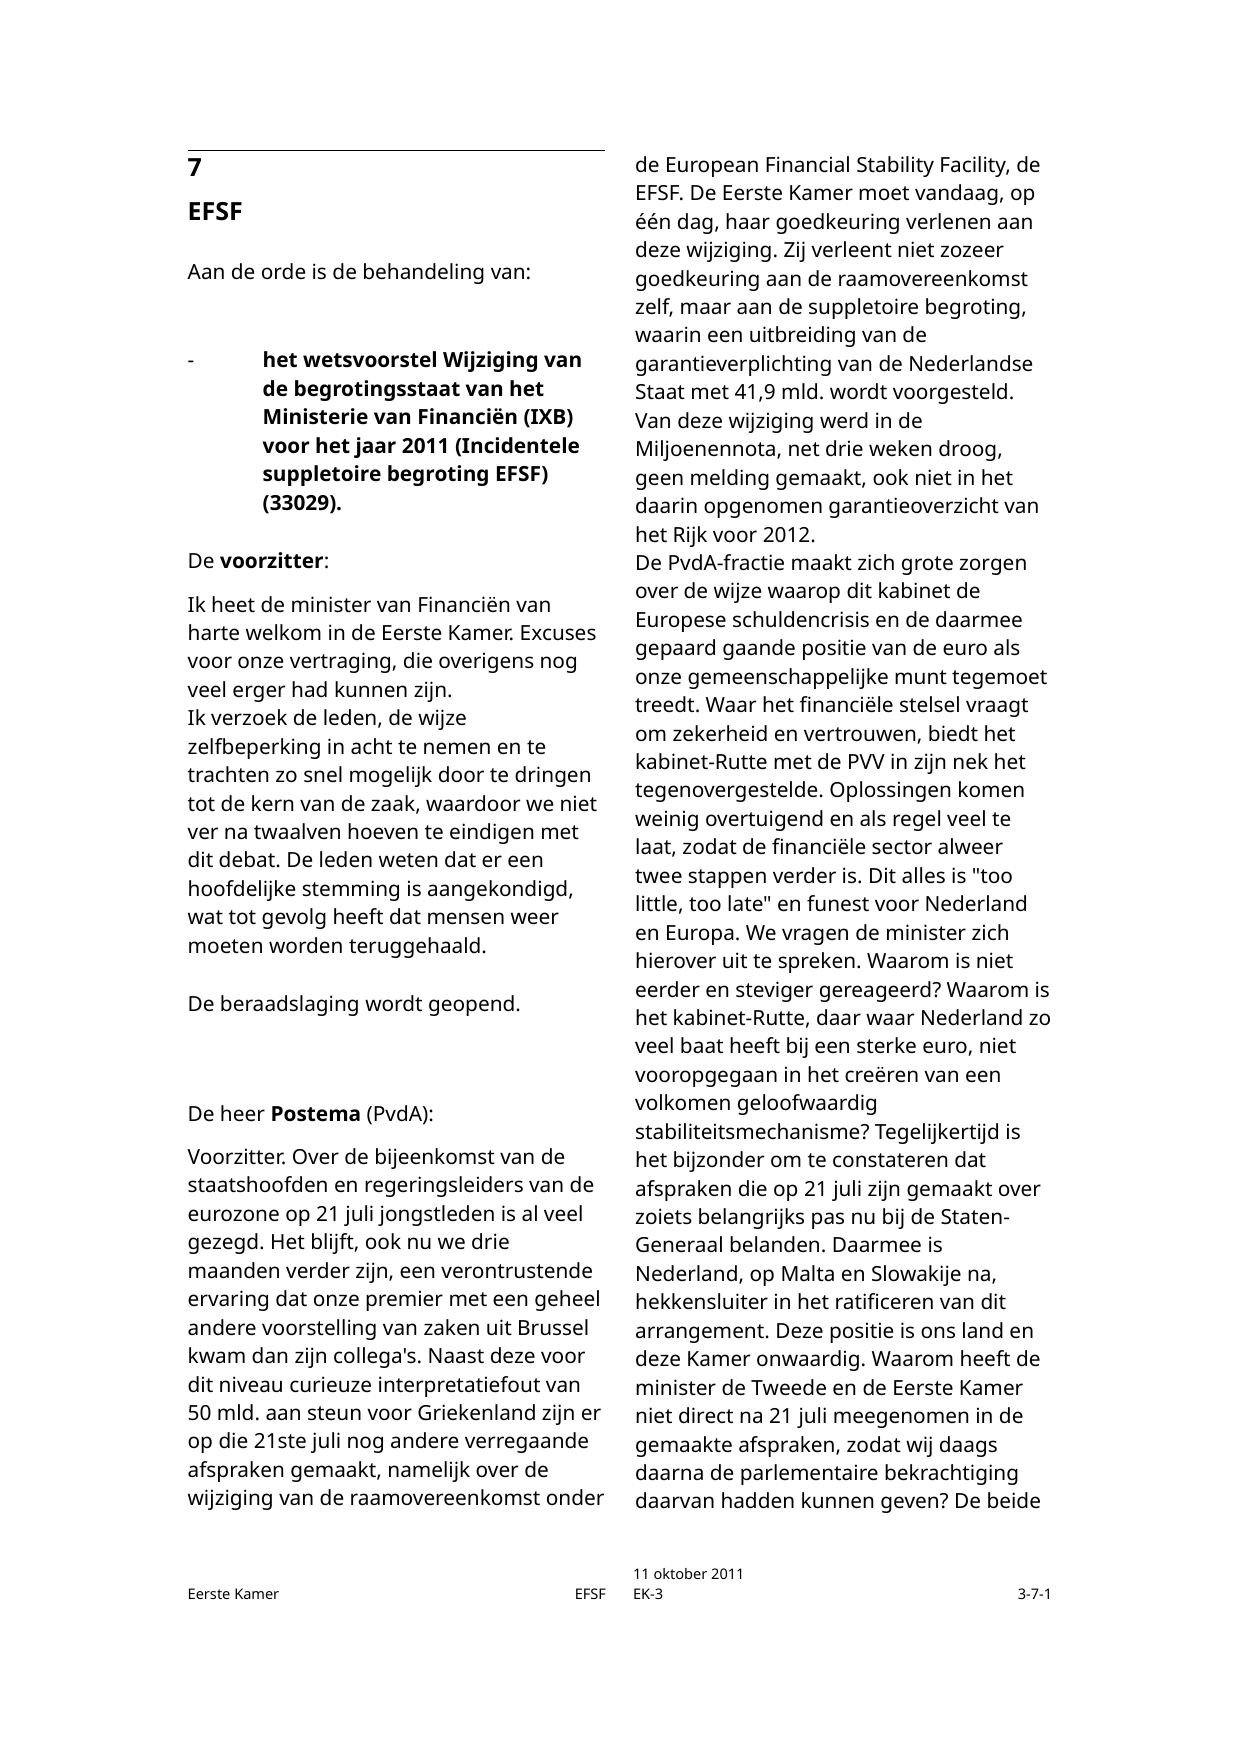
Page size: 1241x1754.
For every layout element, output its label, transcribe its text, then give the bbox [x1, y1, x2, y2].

text  [187, 1048, 605, 1076]
text EFSF [187, 193, 605, 227]
text Ik heet de minister van Financiën van harte welkom in de Eerste Kamer. Excuses voor onze vertraging, die overigens nog veel erger had kunnen zijn. [187, 590, 605, 703]
list het wetsvoorstel Wijziging van de begrotingsstaat van het Ministerie van Financiën (IXB) voor het jaar 2011 (Incidentele suppletoire begroting EFSF) (33029). [187, 346, 605, 516]
text Voorzitter. Over de bijeenkomst van de staatshoofden en regeringsleiders van de eurozone op 21 juli jongstleden is al veel gezegd. Het blijft, ook nu we drie maanden verder zijn, een verontrustende ervaring dat onze premier met een geheel andere voorstelling van zaken uit Brussel kwam dan zijn collega's. Naast deze voor dit niveau curieuze interpretatiefout van 50 mld. aan steun voor Griekenland zijn er op die 21ste juli nog andere verregaande afspraken gemaakt, namelijk over de wijziging van de raamovereenkomst onder [187, 1142, 605, 1512]
text De beraadslaging wordt geopend. [187, 989, 605, 1018]
text De heer Postema (PvdA): [187, 1099, 605, 1127]
text Aan de orde is de behandeling van: [187, 257, 605, 286]
text Ik verzoek de leden, de wijze zelfbeperking in acht te nemen en te trachten zo snel mogelijk door te dringen tot de kern van de zaak, waardoor we niet ver na twaalven hoeven te eindigen met dit debat. De leden weten dat er een hoofdelijke stemming is aangekondigd, wat tot gevolg heeft dat mensen weer moeten worden teruggehaald. [187, 703, 605, 959]
text De voorzitter: [187, 546, 605, 575]
text 7 [187, 151, 605, 184]
text De PvdA-fractie maakt zich grote zorgen over de wijze waarop dit kabinet de Europese schuldencrisis en de daarmee gepaard gaande positie van de euro als onze gemeenschappelijke munt tegemoet treedt. Waar het financiële stelsel vraagt om zekerheid en vertrouwen, biedt het kabinet-Rutte met de PVV in zijn nek het tegenovergestelde. Oplossingen komen weinig overtuigend en als regel veel te laat, zodat de financiële sector alweer twee stappen verder is. Dit alles is "too little, too late" en funest voor Nederland en Europa. We vragen de minister zich hierover uit te spreken. Waarom is niet eerder en steviger gereageerd? Waarom is het kabinet-Rutte, daar waar Nederland zo veel baat heeft bij een sterke euro, niet vooropgegaan in het creëren van een volkomen geloofwaardig stabiliteitsmechanisme? Tegelijkertijd is het bijzonder om te constateren dat afspraken die op 21 juli zijn gemaakt over zoiets belangrijks pas nu bij de Staten-Generaal belanden. Daarmee is Nederland, op Malta en Slowakije na, hekkensluiter in het ratificeren van dit arrangement. Deze positie is ons land en deze Kamer onwaardig. Waarom heeft de minister de Tweede en de Eerste Kamer niet direct na 21 juli meegenomen in de gemaakte afspraken, zodat wij daags daarna de parlementaire bekrachtiging daarvan hadden kunnen geven? De beide [635, 548, 1053, 1515]
text de European Financial Stability Facility, de EFSF. De Eerste Kamer moet vandaag, op één dag, haar goedkeuring verlenen aan deze wijziging. Zij verleent niet zozeer goedkeuring aan de raamovereenkomst zelf, maar aan de suppletoire begroting, waarin een uitbreiding van de garantieverplichting van de Nederlandse Staat met 41,9 mld. wordt voorgesteld. Van deze wijziging werd in de Miljoenennota, net drie weken droog, geen melding gemaakt, ook niet in het daarin opgenomen garantieoverzicht van het Rijk voor 2012. [635, 150, 1053, 548]
